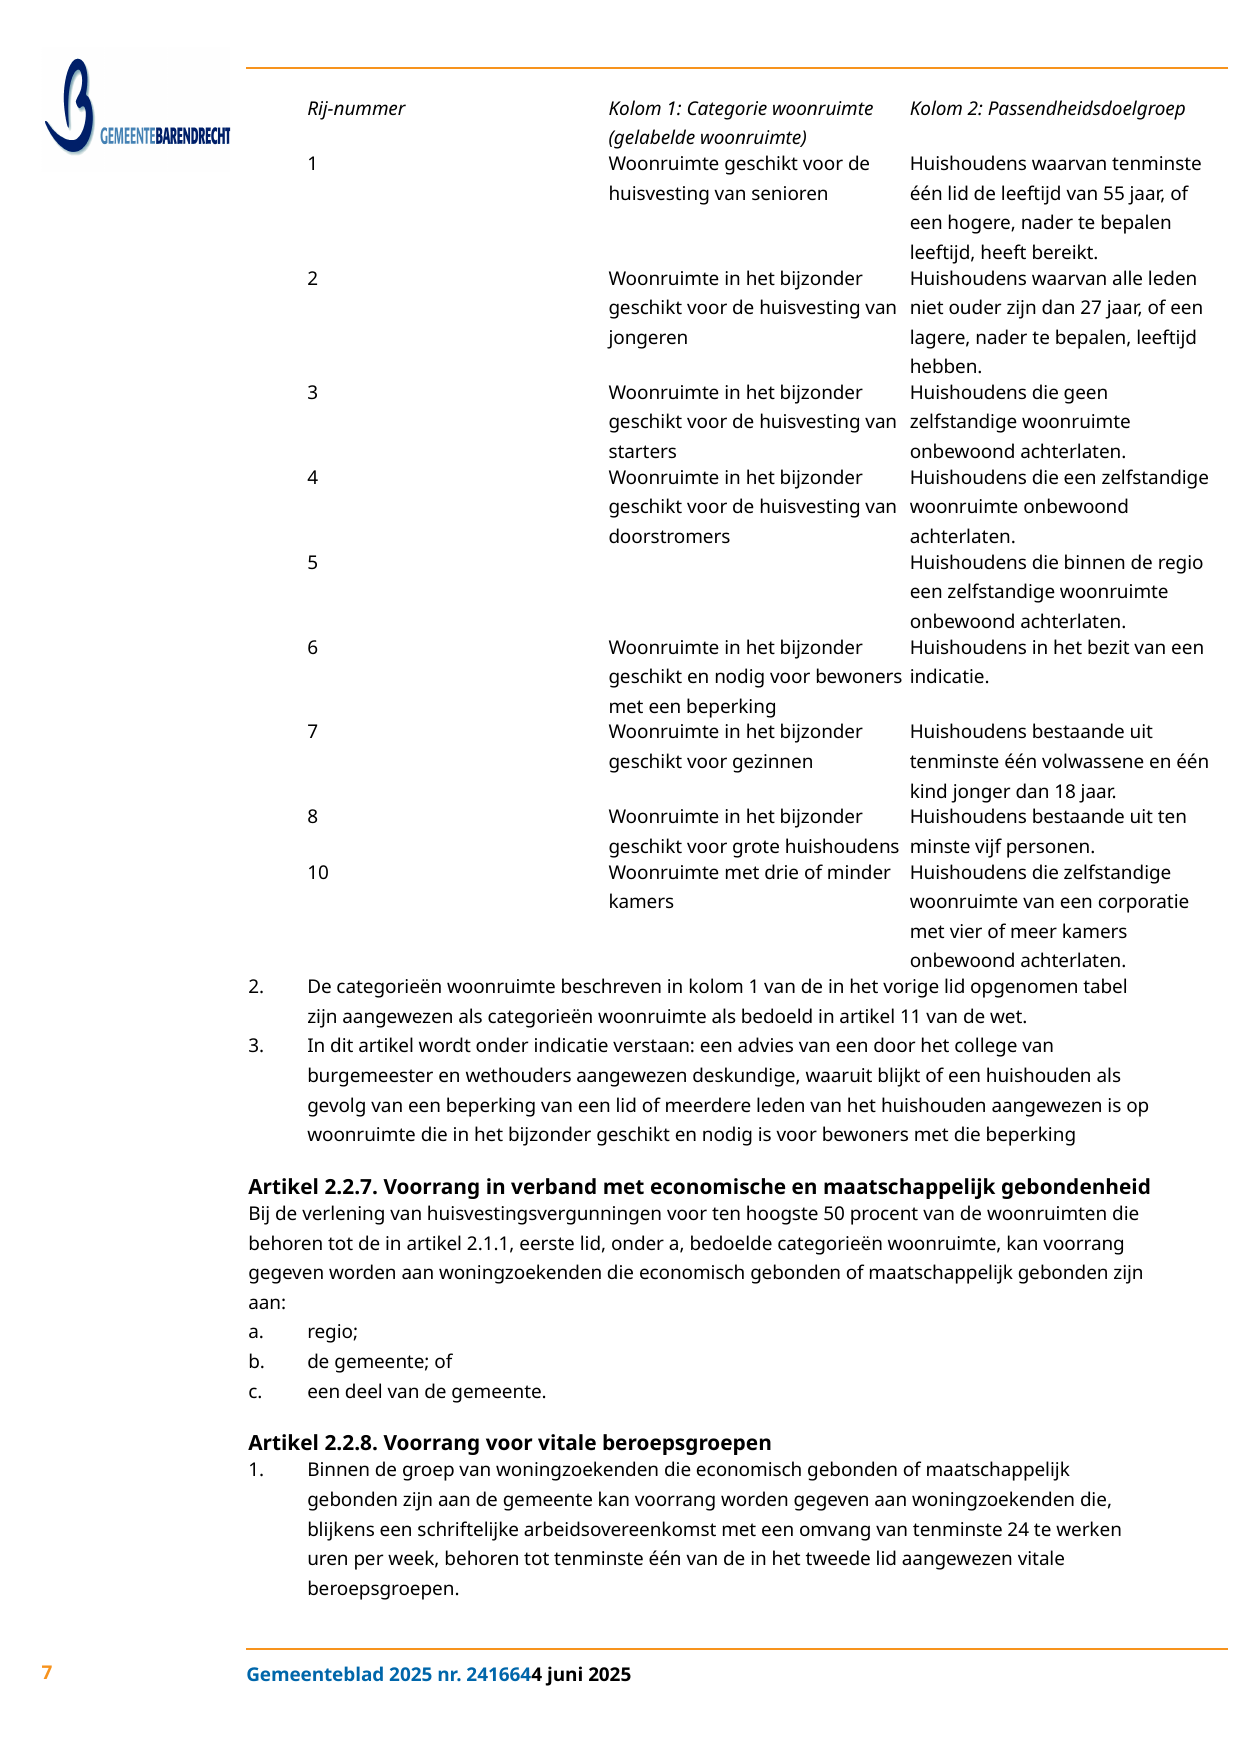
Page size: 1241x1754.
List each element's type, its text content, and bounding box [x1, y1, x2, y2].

list een deel van de gemeente. [248, 1378, 1152, 1403]
text Artikel 2.2.7. Voorrang in verband met economische en maatschappelijk gebondenheid [248, 1172, 1152, 1200]
list In dit artikel wordt onder indicatie verstaan: een advies van een door het college van burgemeester en wethouders aangewezen deskundige, waaruit blijkt of een huishouden als gevolg van een beperking van een lid of meerdere leden van het huishouden aangewezen is op woonruimte die in het bijzonder geschikt en nodig is voor bewoners met die beperking [248, 1033, 1152, 1147]
table_header Rij-nummer [307, 95, 608, 150]
table_cell Huishoudens waarvan alle leden niet ouder zijn dan 27 jaar, of een lagere, nader te bepalen, leeftijd hebben. [910, 265, 1211, 379]
table_cell Woonruimte in het bijzonder geschikt voor grote huishoudens [608, 804, 909, 859]
text Artikel 2.2.8. Voorrang voor vitale beroepsgroepen [248, 1428, 1152, 1457]
table_header Kolom 2: Passendheidsdoelgroep [910, 95, 1211, 150]
table_cell Huishoudens die een zelfstandige woonruimte onbewoond achterlaten. [910, 464, 1211, 549]
table_cell Huishoudens in het bezit van een indicatie. [910, 634, 1211, 719]
table_cell Woonruimte in het bijzonder geschikt en nodig voor bewoners met een beperking [608, 634, 909, 719]
table_cell Huishoudens waarvan tenminste één lid de leeftijd van 55 jaar, of een hogere, nader te bepalen leeftijd, heeft bereikt. [910, 150, 1211, 265]
list De categorieën woonruimte beschreven in kolom 1 van de in het vorige lid opgenomen tabel zijn aangewezen als categorieën woonruimte als bedoeld in artikel 11 van de wet. [248, 973, 1152, 1029]
table_cell 10 [307, 859, 608, 973]
picture [41, 47, 231, 172]
list Binnen de groep van woningzoekenden die economisch gebonden of maatschappelijk gebonden zijn aan de gemeente kan voorrang worden gegeven aan woningzoekenden die, blijkens een schriftelijke arbeidsovereenkomst met een omvang van tenminste 24 te werken uren per week, behoren tot tenminste één van de in het tweede lid aangewezen vitale beroepsgroepen. [248, 1457, 1152, 1601]
table_cell 7 [307, 719, 608, 804]
table_cell Huishoudens die geen zelfstandige woonruimte onbewoond achterlaten. [910, 379, 1211, 464]
table_cell 1 [307, 150, 608, 265]
table_cell Woonruimte in het bijzonder geschikt voor de huisvesting van doorstromers [608, 464, 909, 634]
table_cell 5 [307, 549, 608, 634]
table_cell 8 [307, 804, 608, 859]
table_cell Woonruimte geschikt voor de huisvesting van senioren [608, 150, 909, 265]
table_cell Woonruimte in het bijzonder geschikt voor de huisvesting van jongeren [608, 265, 909, 379]
table_cell Woonruimte in het bijzonder geschikt voor gezinnen [608, 719, 909, 804]
table_cell Huishoudens bestaande uit ten minste vijf personen. [910, 804, 1211, 859]
table_cell 3 [307, 379, 608, 464]
table_cell 4 [307, 464, 608, 549]
table_cell Huishoudens die zelfstandige woonruimte van een corporatie met vier of meer kamers onbewoond achterlaten. [910, 859, 1211, 973]
table_cell 6 [307, 634, 608, 719]
list de gemeente; of [248, 1348, 1152, 1374]
table_cell Woonruimte in het bijzonder geschikt voor de huisvesting van starters [608, 379, 909, 464]
table_cell Huishoudens die binnen de regio een zelfstandige woonruimte onbewoond achterlaten. [910, 549, 1211, 634]
table_header Kolom 1: Categorie woonruimte (gelabelde woonruimte) [608, 95, 909, 150]
table_cell Woonruimte met drie of minder kamers [608, 859, 909, 973]
text Bij de verlening van huisvestingsvergunningen voor ten hoogste 50 procent van de woonruimten die behoren tot de in artikel 2.1.1, eerste lid, onder a, bedoelde categorieën woonruimte, kan voorrang gegeven worden aan woningzoekenden die economisch gebonden of maatschappelijk gebonden zijn aan: [248, 1200, 1152, 1315]
table_cell Huishoudens bestaande uit tenminste één volwassene en één kind jonger dan 18 jaar. [910, 719, 1211, 804]
table_cell 2 [307, 265, 608, 379]
list regio; [248, 1319, 1152, 1344]
